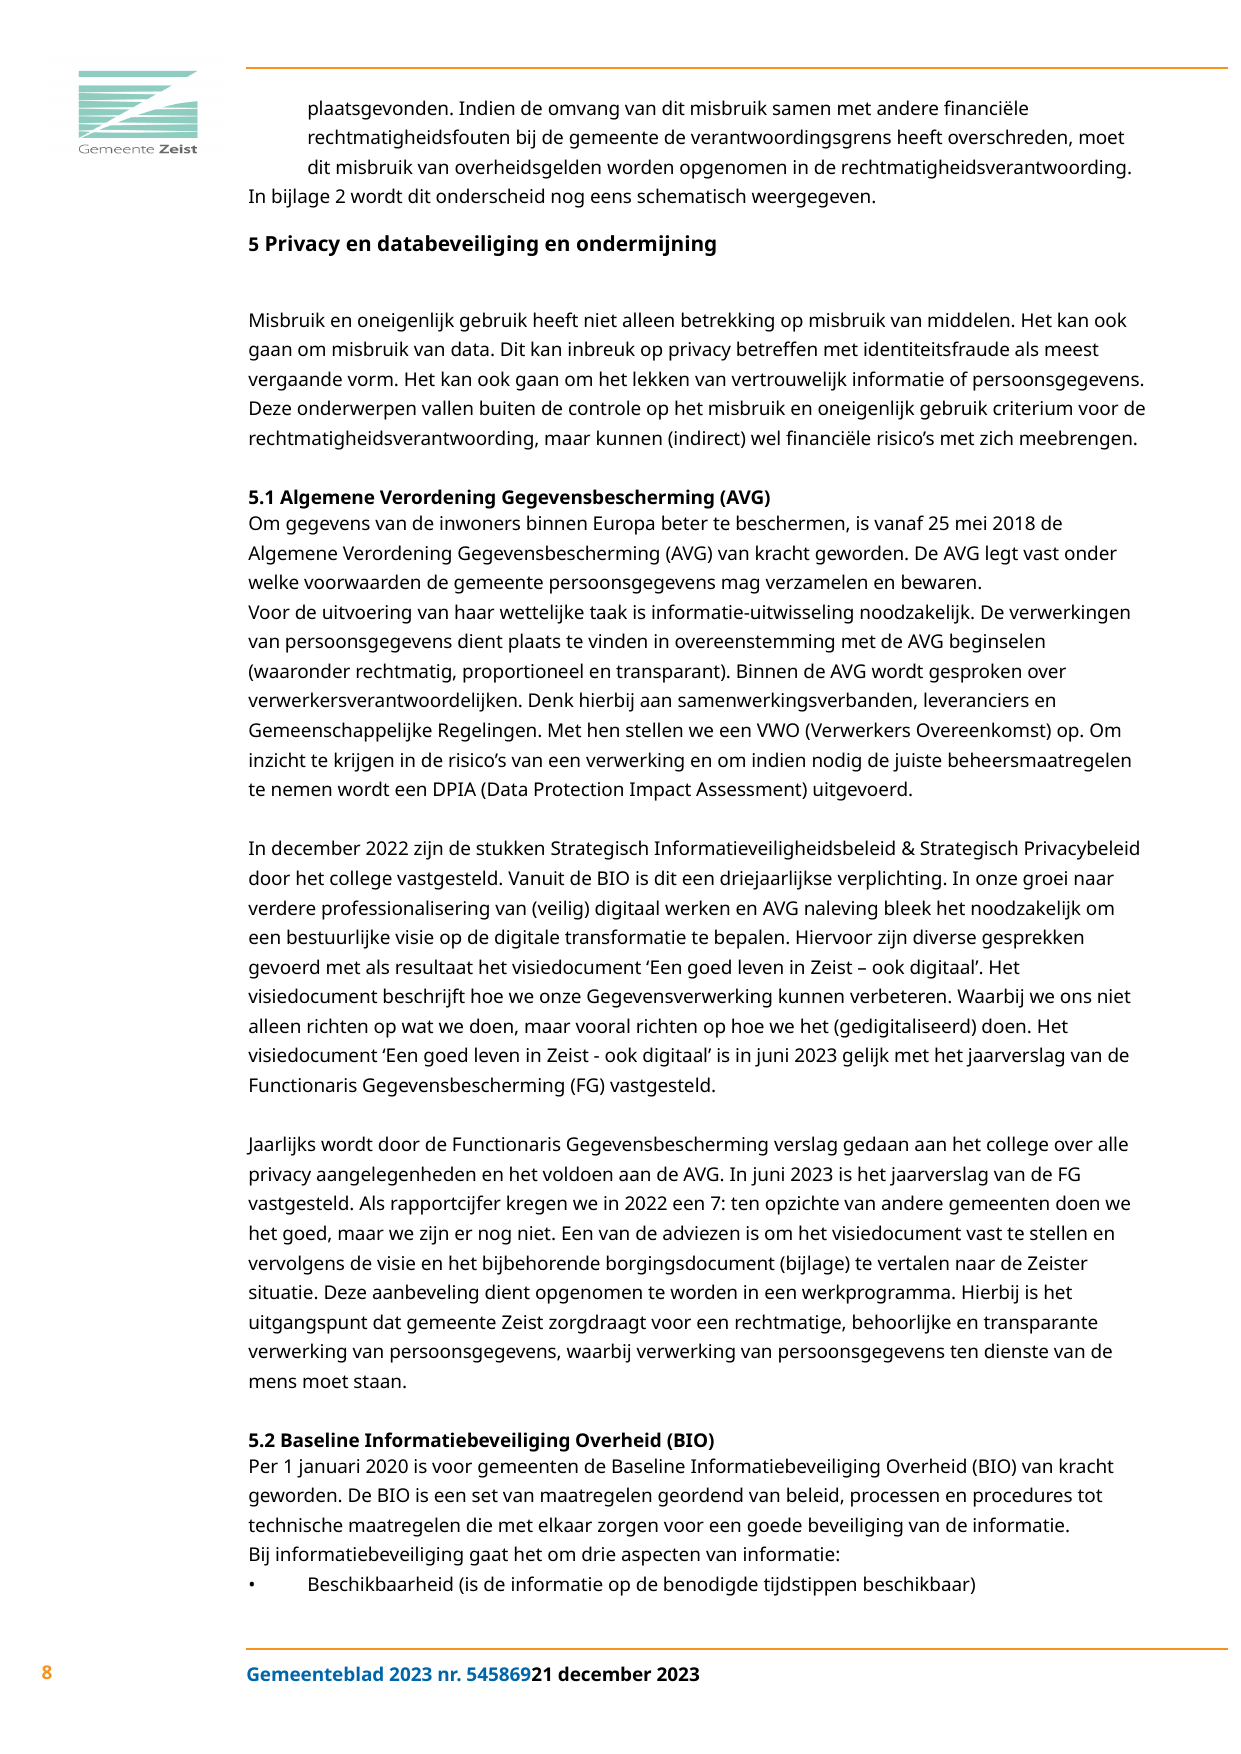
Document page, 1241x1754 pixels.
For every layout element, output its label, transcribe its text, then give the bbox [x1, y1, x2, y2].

text Voor de uitvoering van haar wettelijke taak is informatie-uitwisseling noodzakelijk. De verwerkingen van persoonsgegevens dient plaats te vinden in overeenstemming met de AVG beginselen (waaronder rechtmatig, proportioneel en transparant). Binnen de AVG wordt gesproken over verwerkersverantwoordelijken. Denk hierbij aan samenwerkingsverbanden, leveranciers en Gemeenschappelijke Regelingen. Met hen stellen we een VWO (Verwerkers Overeenkomst) op. Om inzicht te krijgen in de risico’s van een verwerking en om indien nodig de juiste beheersmaatregelen te nemen wordt een DPIA (Data Protection Impact Assessment) uitgevoerd. [248, 599, 1152, 802]
list Beschikbaarheid (is de informatie op de benodigde tijdstippen beschikbaar) [248, 1571, 1152, 1597]
text Om gegevens van de inwoners binnen Europa beter te beschermen, is vanaf 25 mei 2018 de Algemene Verordening Gegevensbescherming (AVG) van kracht geworden. De AVG legt vast onder welke voorwaarden de gemeente persoonsgegevens mag verzamelen en bewaren. [248, 510, 1152, 595]
text 5 Privacy en databeveiliging en ondermijning [248, 229, 1152, 258]
text Misbruik en oneigenlijk gebruik heeft niet alleen betrekking op misbruik van middelen. Het kan ook gaan om misbruik van data. Dit kan inbreuk op privacy betreffen met identiteitsfraude als meest vergaande vorm. Het kan ook gaan om het lekken van vertrouwelijk informatie of persoonsgegevens. Deze onderwerpen vallen buiten de controle op het misbruik en oneigenlijk gebruik criterium voor de rechtmatigheidsverantwoording, maar kunnen (indirect) wel financiële risico’s met zich meebrengen. [248, 307, 1152, 451]
text In december 2022 zijn de stukken Strategisch Informatieveiligheidsbeleid & Strategisch Privacybeleid door het college vastgesteld. Vanuit de BIO is dit een driejaarlijkse verplichting. In onze groei naar verdere professionalisering van (veilig) digitaal werken en AVG naleving bleek het noodzakelijk om een bestuurlijke visie op de digitale transformatie te bepalen. Hiervoor zijn diverse gesprekken gevoerd met als resultaat het visiedocument ‘Een goed leven in Zeist – ook digitaal’. Het visiedocument beschrijft hoe we onze Gegevensverwerking kunnen verbeteren. Waarbij we ons niet alleen richten op wat we doen, maar vooral richten op hoe we het (gedigitaliseerd) doen. Het visiedocument ‘Een goed leven in Zeist - ook digitaal’ is in juni 2023 gelijk met het jaarverslag van de Functionaris Gegevensbescherming (FG) vastgesteld. [248, 836, 1152, 1098]
text Per 1 januari 2020 is voor gemeenten de Baseline Informatiebeveiliging Overheid (BIO) van kracht geworden. De BIO is een set van maatregelen geordend van beleid, processen en procedures tot technische maatregelen die met elkaar zorgen voor een goede beveiliging van de informatie. [248, 1453, 1152, 1538]
text Bij informatiebeveiliging gaat het om drie aspecten van informatie: [248, 1542, 1152, 1567]
text In bijlage 2 wordt dit onderscheid nog eens schematisch weergegeven. [248, 183, 1152, 209]
picture [41, 47, 231, 172]
list plaatsgevonden. Indien de omvang van dit misbruik samen met andere financiële rechtmatigheidsfouten bij de gemeente de verantwoordingsgrens heeft overschreden, moet dit misbruik van overheidsgelden worden opgenomen in de rechtmatigheidsverantwoording. [248, 95, 1152, 180]
text 5.2 Baseline Informatiebeveiliging Overheid (BIO) [248, 1427, 1152, 1453]
text 5.1 Algemene Verordening Gegevensbescherming (AVG) [248, 484, 1152, 510]
text Jaarlijks wordt door de Functionaris Gegevensbescherming verslag gedaan aan het college over alle privacy aangelegenheden en het voldoen aan de AVG. In juni 2023 is het jaarverslag van de FG vastgesteld. Als rapportcijfer kregen we in 2022 een 7: ten opzichte van andere gemeenten doen we het goed, maar we zijn er nog niet. Een van de adviezen is om het visiedocument vast te stellen en vervolgens de visie en het bijbehorende borgingsdocument (bijlage) te vertalen naar de Zeister situatie. Deze aanbeveling dient opgenomen te worden in een werkprogramma. Hierbij is het uitgangspunt dat gemeente Zeist zorgdraagt voor een rechtmatige, behoorlijke en transparante verwerking van persoonsgegevens, waarbij verwerking van persoonsgegevens ten dienste van de mens moet staan. [248, 1131, 1152, 1394]
